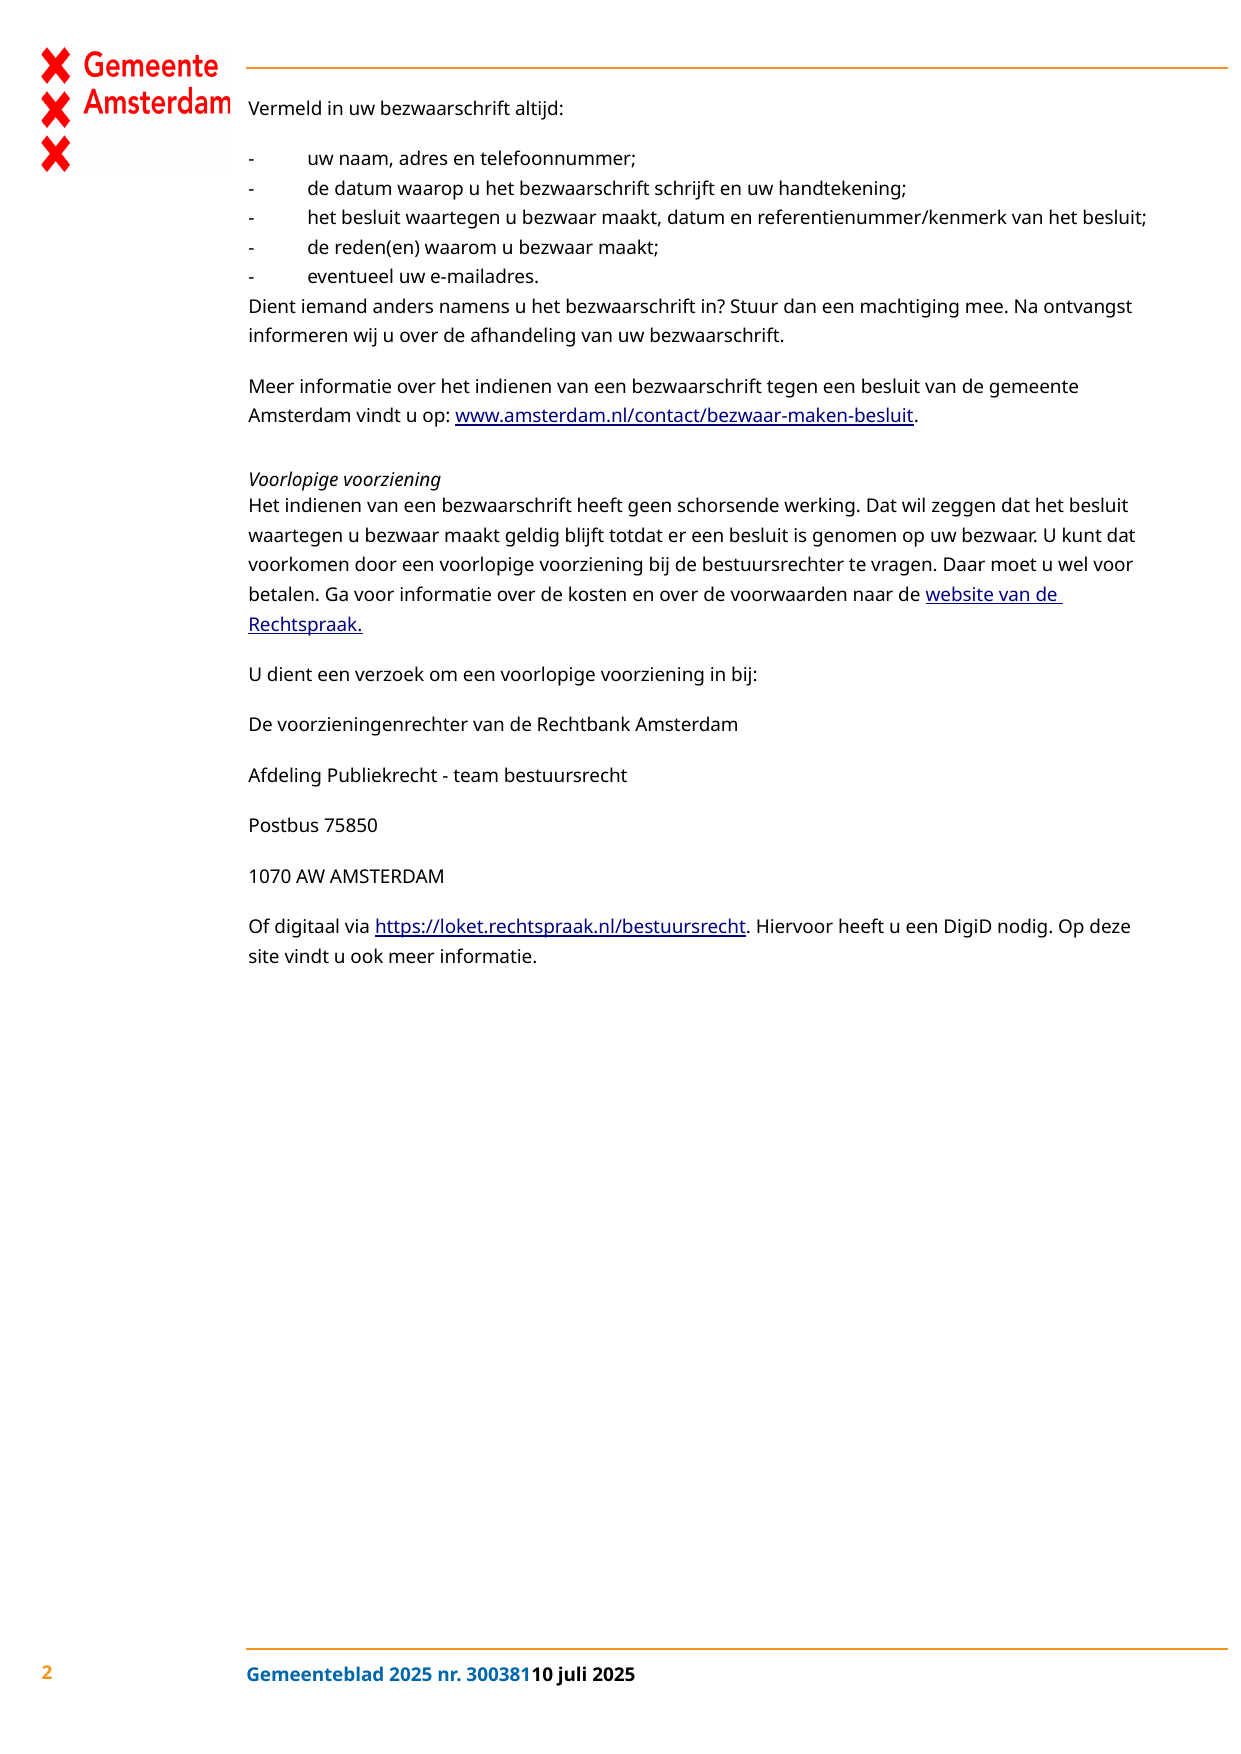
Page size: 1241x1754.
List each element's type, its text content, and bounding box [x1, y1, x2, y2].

text Vermeld in uw bezwaarschrift altijd: [248, 95, 1152, 121]
text De voorzieningenrechter van de Rechtbank Amsterdam [248, 712, 1152, 737]
list uw naam, adres en telefoonnummer; [248, 145, 1152, 171]
list de datum waarop u het bezwaarschrift schrijft en uw handtekening; [248, 175, 1152, 201]
text Of digitaal via https://loket.rechtspraak.nl/bestuursrecht. Hiervoor heeft u een DigiD nodig. Op deze site vindt u ook meer informatie. [248, 913, 1152, 968]
text Afdeling Publiekrecht - team bestuursrecht [248, 762, 1152, 788]
text Het indienen van een bezwaarschrift heeft geen schorsende werking. Dat wil zeggen dat het besluit waartegen u bezwaar maakt geldig blijft totdat er een besluit is genomen op uw bezwaar. U kunt dat voorkomen door een voorlopige voorziening bij de bestuursrechter te vragen. Daar moet u wel voor betalen. Ga voor informatie over de kosten en over de voorwaarden naar de website van de Rechtspraak. [248, 492, 1152, 636]
text U dient een verzoek om een voorlopige voorziening in bij: [248, 661, 1152, 687]
text Voorlopige voorziening [248, 467, 1152, 492]
picture [41, 47, 231, 172]
text 1070 AW AMSTERDAM [248, 863, 1152, 888]
list het besluit waartegen u bezwaar maakt, datum en referentienummer/kenmerk van het besluit; [248, 204, 1152, 230]
list eventueel uw e-mailadres. [248, 263, 1152, 289]
text Meer informatie over het indienen van een bezwaarschrift tegen een besluit van de gemeente Amsterdam vindt u op: www.amsterdam.nl/contact/bezwaar-maken-besluit. [248, 373, 1152, 428]
list de reden(en) waarom u bezwaar maakt; [248, 234, 1152, 260]
text Dient iemand anders namens u het bezwaarschrift in? Stuur dan een machtiging mee. Na ontvangst informeren wij u over de afhandeling van uw bezwaarschrift. [248, 293, 1152, 348]
text Postbus 75850 [248, 812, 1152, 838]
